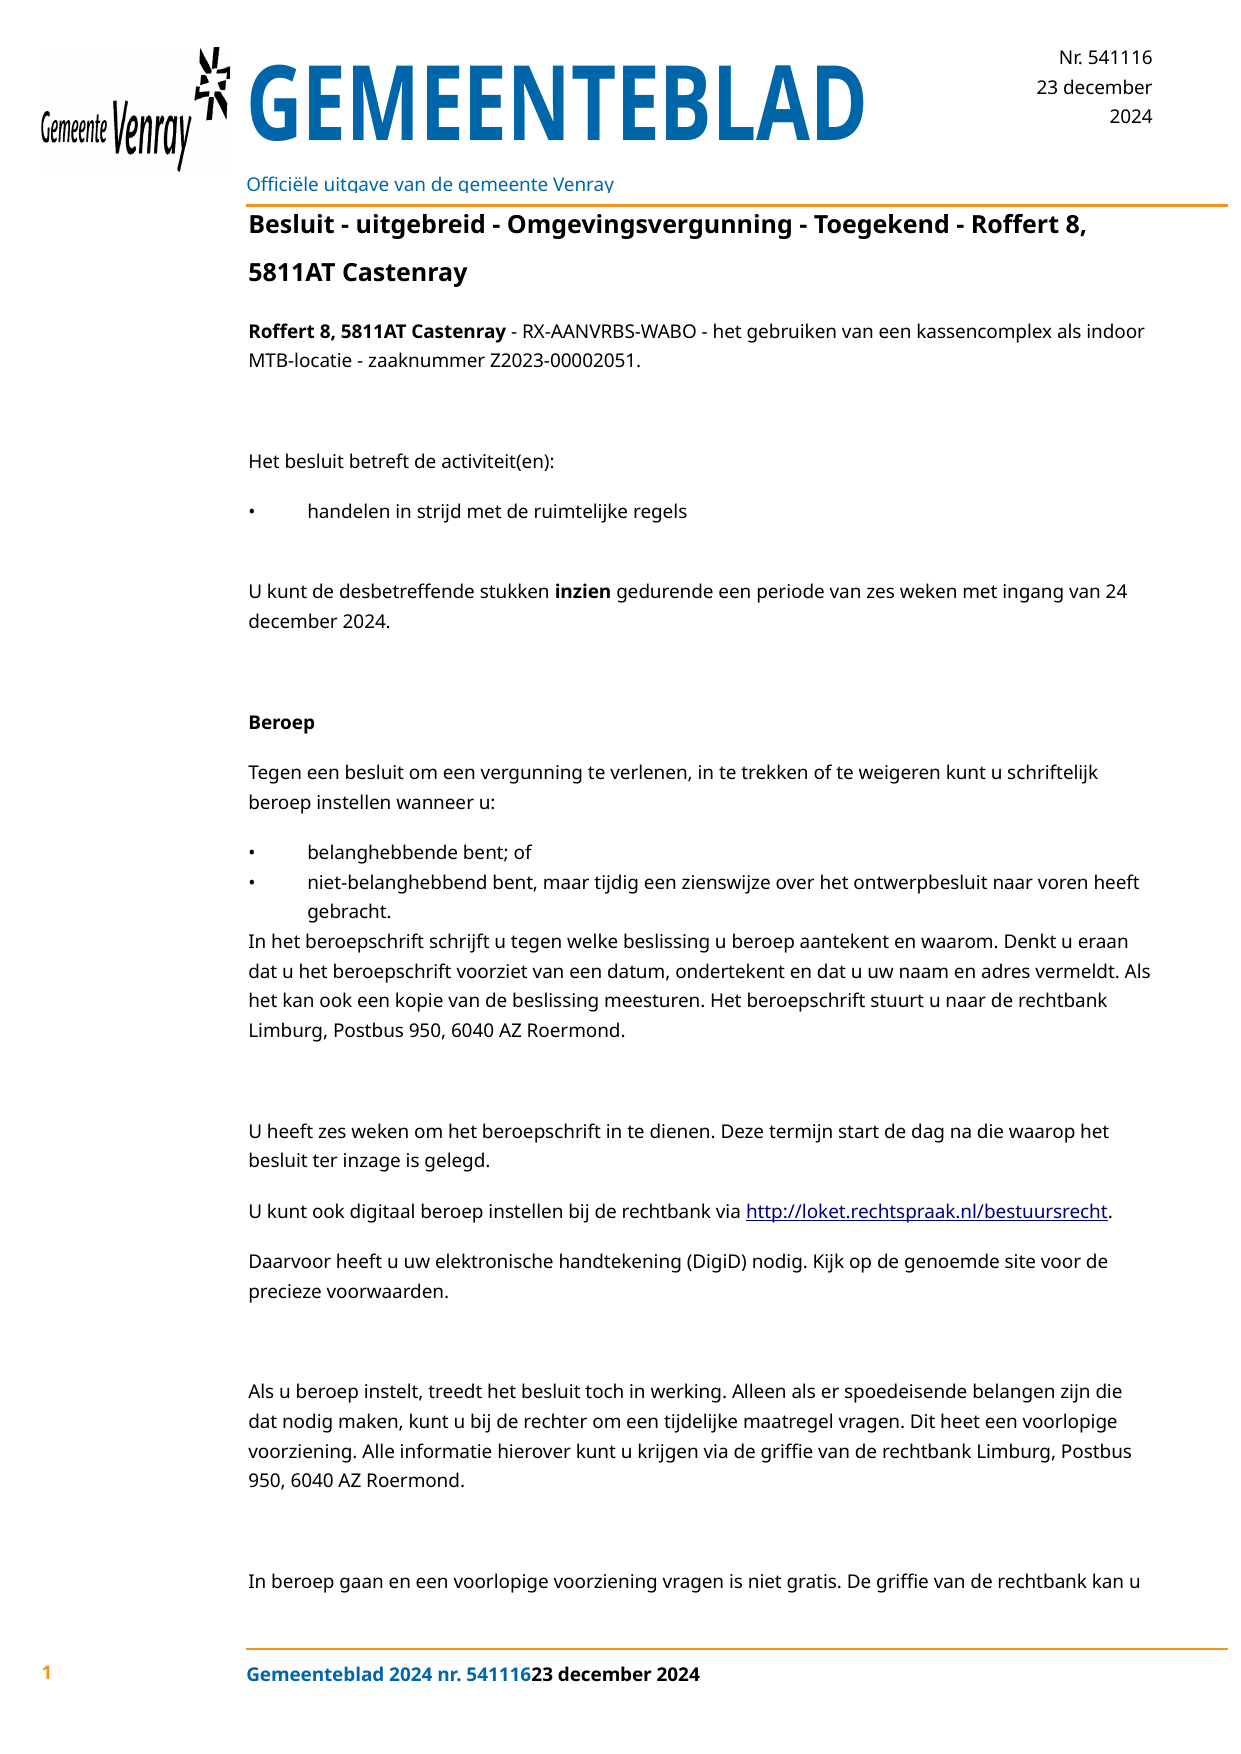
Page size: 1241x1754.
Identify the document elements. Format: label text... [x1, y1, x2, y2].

text Roffert 8, 5811AT Castenray - RX-AANVRBS-WABO - het gebruiken van een kassencomplex als indoor MTB-locatie - zaaknummer Z2023-00002051. [248, 318, 1152, 373]
text Tegen een besluit om een vergunning te verlenen, in te trekken of te weigeren kunt u schriftelijk beroep instellen wanneer u: [248, 759, 1152, 815]
text Besluit - uitgebreid - Omgevingsvergunning - Toegekend - Roffert 8, 5811AT Castenray [248, 207, 1152, 288]
text U kunt ook digitaal beroep instellen bij de rechtbank via http://loket.rechtspraak.nl/bestuursrecht. [248, 1198, 1152, 1224]
text In het beroepschrift schrijft u tegen welke beslissing u beroep aantekent en waarom. Denkt u eraan dat u het beroepschrift voorziet van een datum, ondertekent en dat u uw naam en adres vermeldt. Als het kan ook een kopie van de beslissing meesturen. Het beroepschrift stuurt u naar de rechtbank Limburg, Postbus 950, 6040 AZ Roermond. [248, 928, 1152, 1043]
picture [41, 47, 231, 172]
list handelen in strijd met de ruimtelijke regels [248, 499, 1152, 524]
list niet-belanghebbend bent, maar tijdig een zienswijze over het ontwerpbesluit naar voren heeft gebracht. [248, 869, 1152, 924]
text Daarvoor heeft u uw elektronische handtekening (DigiD) nodig. Kijk op de genoemde site voor de precieze voorwaarden. [248, 1248, 1152, 1304]
text Beroep [248, 709, 1152, 735]
text U kunt de desbetreffende stukken inzien gedurende een periode van zes weken met ingang van 24 december 2024. [248, 579, 1152, 634]
text U heeft zes weken om het beroepschrift in te dienen. Deze termijn start de dag na die waarop het besluit ter inzage is gelegd. [248, 1118, 1152, 1173]
text Als u beroep instelt, treedt het besluit toch in werking. Alleen als er spoedeisende belangen zijn die dat nodig maken, kunt u bij de rechter om een tijdelijke maatregel vragen. Dit heet een voorlopige voorziening. Alle informatie hierover kunt u krijgen via de griffie van de rechtbank Limburg, Postbus 950, 6040 AZ Roermond. [248, 1379, 1152, 1493]
text In beroep gaan en een voorlopige voorziening vragen is niet gratis. De griffie van de rechtbank kan u [248, 1568, 1152, 1594]
text Het besluit betreft de activiteit(en): [248, 448, 1152, 474]
list belanghebbende bent; of [248, 839, 1152, 865]
